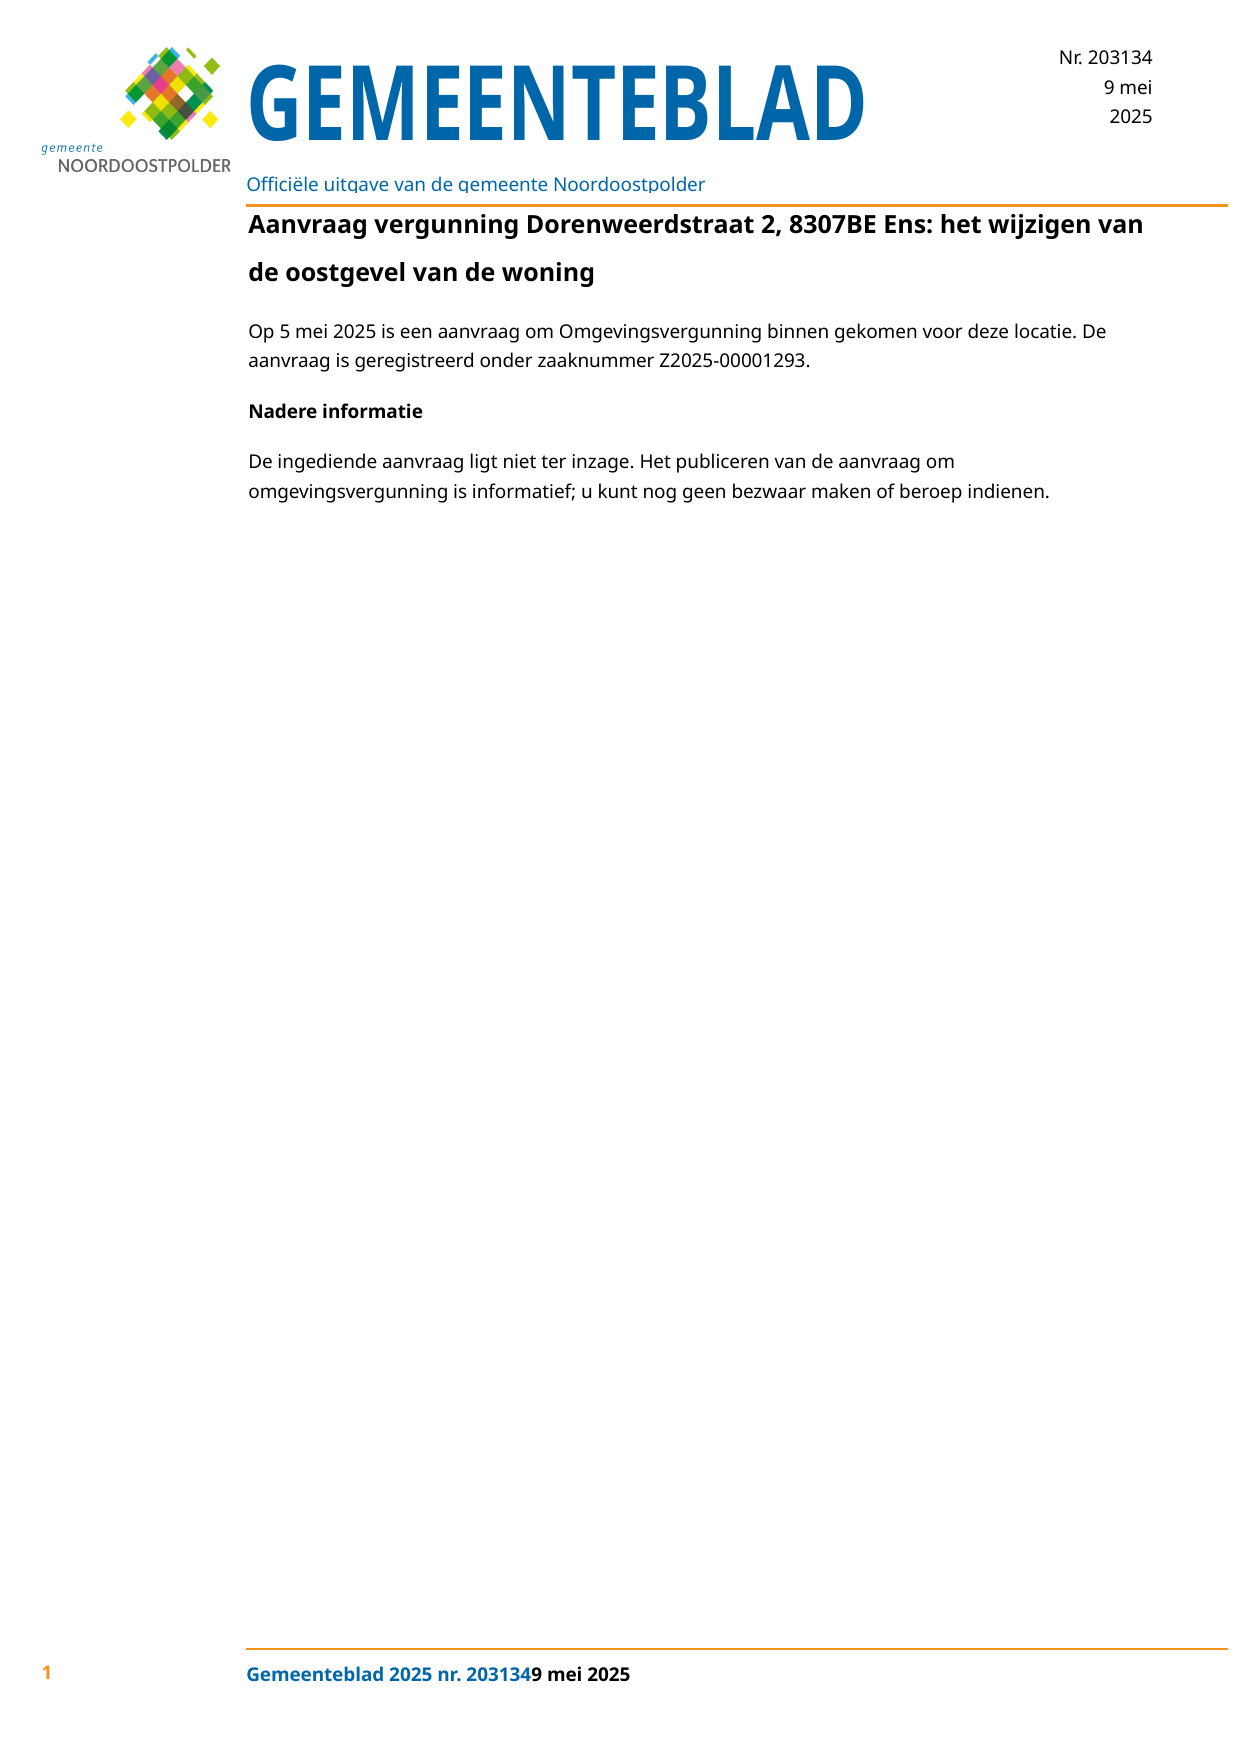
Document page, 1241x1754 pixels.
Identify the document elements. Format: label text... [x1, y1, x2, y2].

text Aanvraag vergunning Dorenweerdstraat 2, 8307BE Ens: het wijzigen van de oostgevel van de woning [248, 207, 1152, 288]
text Nadere informatie [248, 398, 1152, 424]
text Op 5 mei 2025 is een aanvraag om Omgevingsvergunning binnen gekomen voor deze locatie. De aanvraag is geregistreerd onder zaaknummer Z2025-00001293. [248, 318, 1152, 373]
picture [41, 47, 231, 172]
text De ingediende aanvraag ligt niet ter inzage. Het publiceren van de aanvraag om omgevingsvergunning is informatief; u kunt nog geen bezwaar maken of beroep indienen. [248, 448, 1152, 504]
